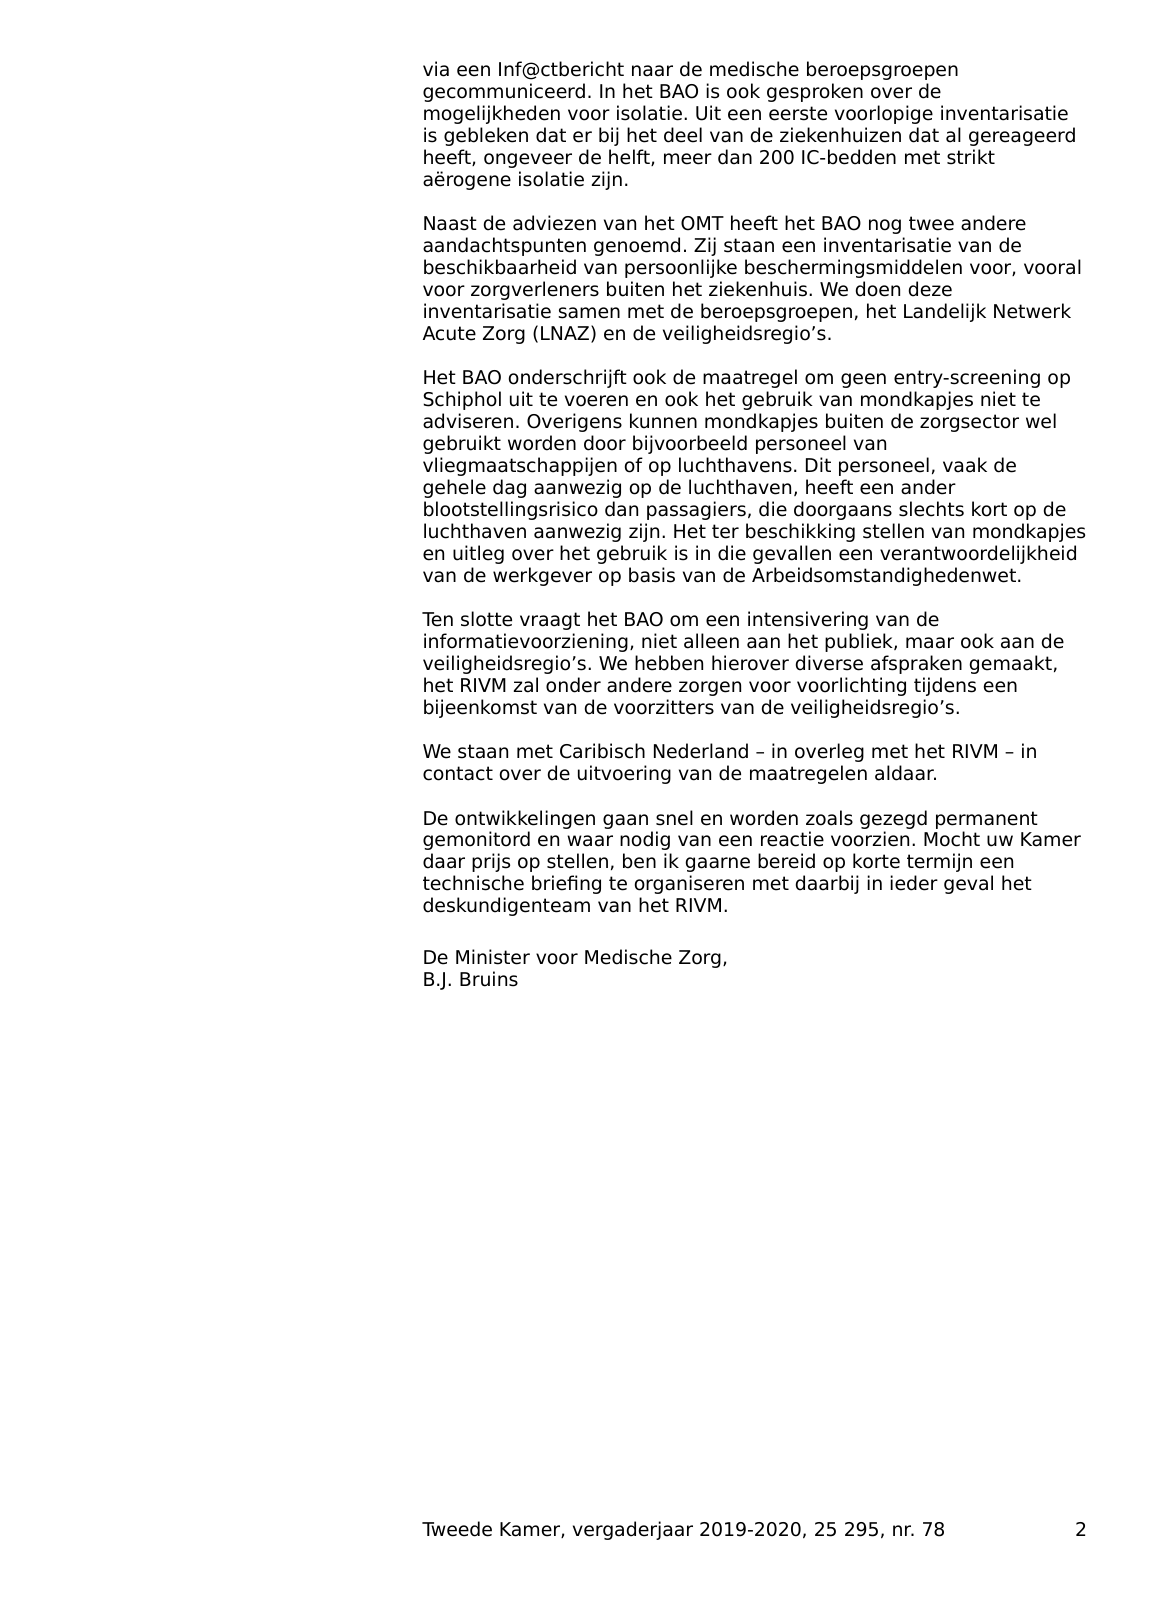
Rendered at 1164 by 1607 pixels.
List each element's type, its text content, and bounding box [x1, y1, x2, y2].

text via een Inf@ctbericht naar de medische beroepsgroepen gecommuniceerd. In het BAO is ook gesproken over de mogelijkheden voor isolatie. Uit een eerste voorlopige inventarisatie is gebleken dat er bij het deel van de ziekenhuizen dat al gereageerd heeft, ongeveer de helft, meer dan 200 IC-bedden met strikt aërogene isolatie zijn. [422, 59, 1087, 191]
text De ontwikkelingen gaan snel en worden zoals gezegd permanent gemonitord en waar nodig van een reactie voorzien. Mocht uw Kamer daar prijs op stellen, ben ik gaarne bereid op korte termijn een technische briefing te organiseren met daarbij in ieder geval het deskundigenteam van het RIVM. [422, 807, 1087, 917]
text Ten slotte vraagt het BAO om een intensivering van de informatievoorziening, niet alleen aan het publiek, maar ook aan de veiligheidsregio’s. We hebben hierover diverse afspraken gemaakt, het RIVM zal onder andere zorgen voor voorlichting tijdens een bijeenkomst van de voorzitters van de veiligheidsregio’s. [422, 609, 1087, 719]
text De Minister voor Medische Zorg, B.J. Bruins [422, 947, 1087, 991]
text We staan met Caribisch Nederland – in overleg met het RIVM – in contact over de uitvoering van de maatregelen aldaar. [422, 741, 1087, 785]
text Naast de adviezen van het OMT heeft het BAO nog twee andere aandachtspunten genoemd. Zij staan een inventarisatie van de beschikbaarheid van persoonlijke beschermingsmiddelen voor, vooral voor zorgverleners buiten het ziekenhuis. We doen deze inventarisatie samen met de beroepsgroepen, het Landelijk Netwerk Acute Zorg (LNAZ) en de veiligheidsregio’s. [422, 213, 1087, 345]
text Het BAO onderschrijft ook de maatregel om geen entry-screening op Schiphol uit te voeren en ook het gebruik van mondkapjes niet te adviseren. Overigens kunnen mondkapjes buiten de zorgsector wel gebruikt worden door bijvoorbeeld personeel van vliegmaatschappijen of op luchthavens. Dit personeel, vaak de gehele dag aanwezig op de luchthaven, heeft een ander blootstellingsrisico dan passagiers, die doorgaans slechts kort op de luchthaven aanwezig zijn. Het ter beschikking stellen van mondkapjes en uitleg over het gebruik is in die gevallen een verantwoordelijkheid van de werkgever op basis van de Arbeidsomstandighedenwet. [422, 367, 1087, 587]
